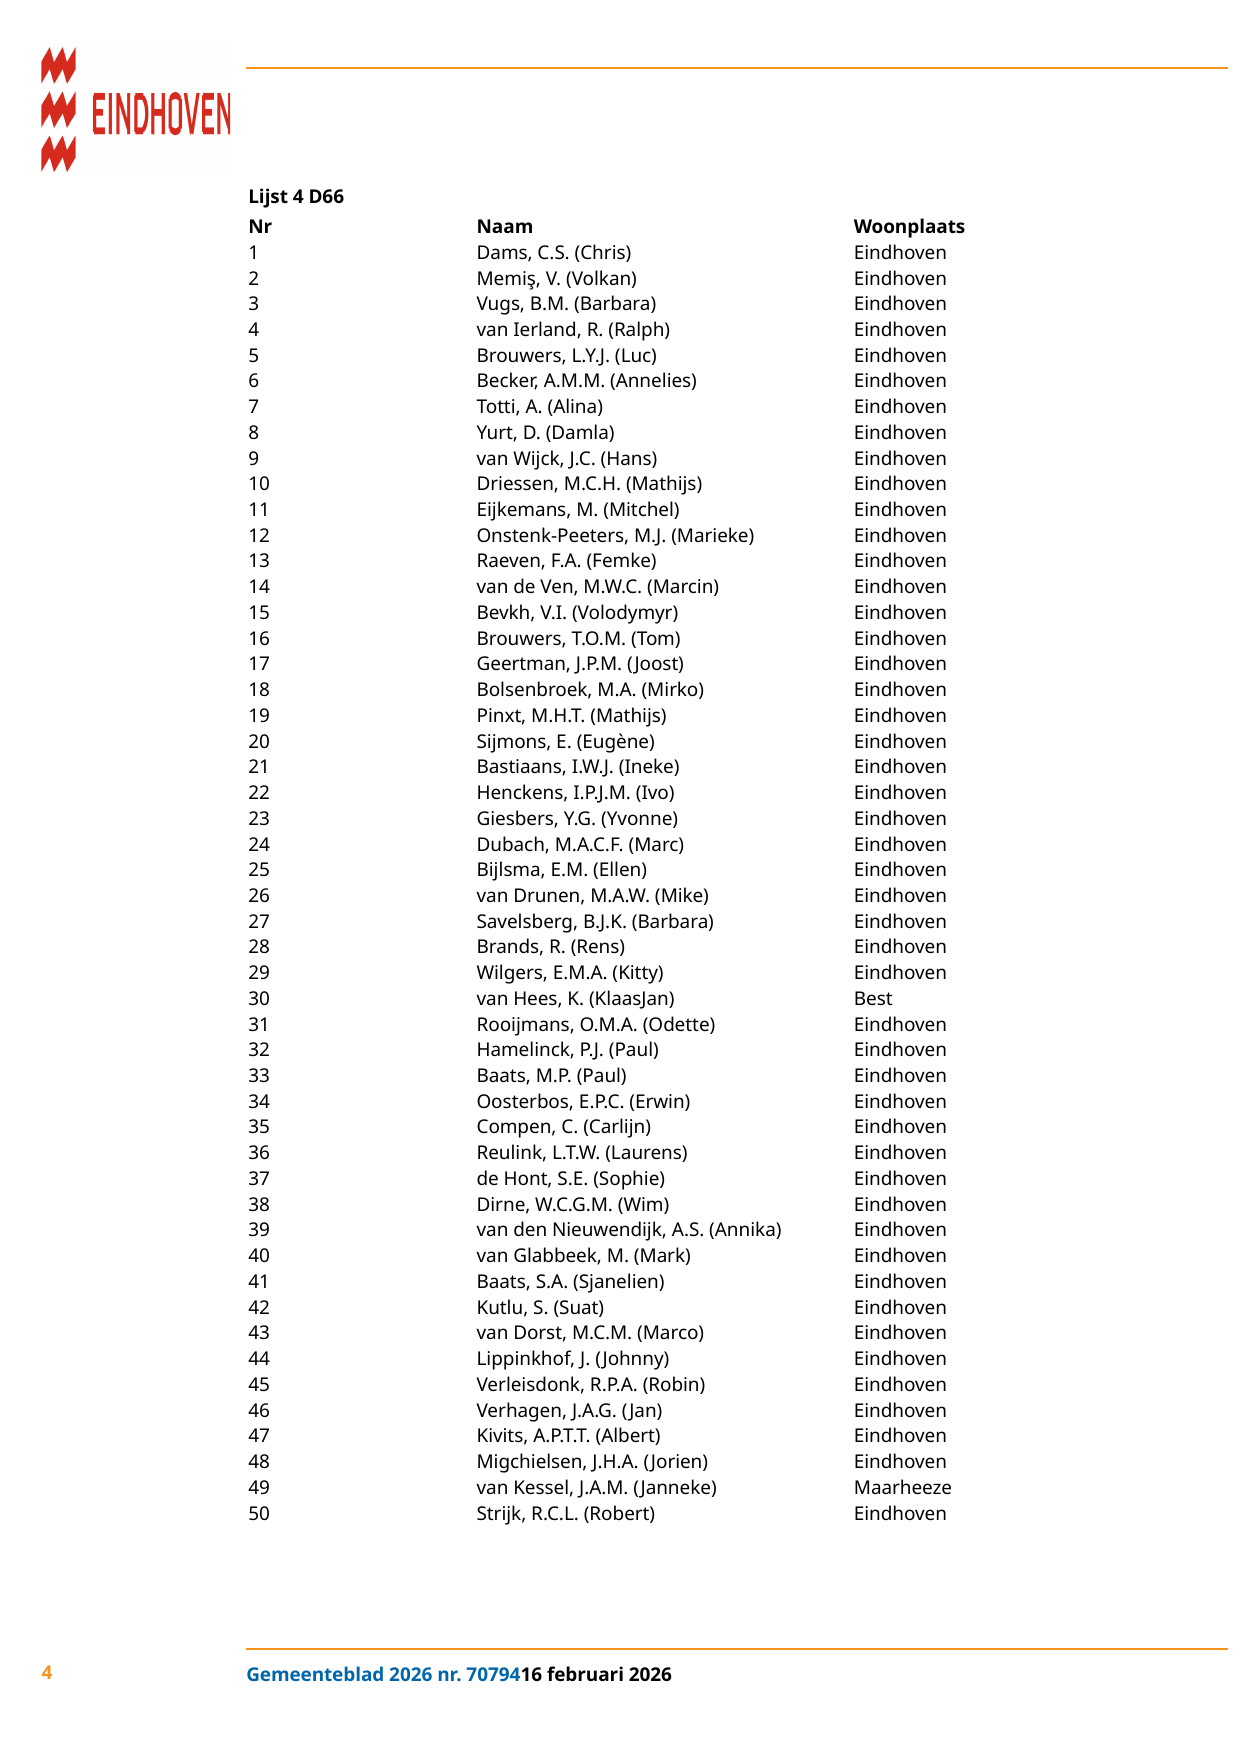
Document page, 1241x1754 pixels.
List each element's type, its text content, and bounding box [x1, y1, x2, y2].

table_cell 20 [248, 728, 476, 753]
table_cell Eindhoven [854, 1114, 1152, 1139]
table_cell 40 [248, 1243, 476, 1268]
table_cell 9 [248, 445, 476, 471]
table_cell Eindhoven [854, 342, 1152, 368]
table_cell van Drunen, M.A.W. (Mike) [476, 882, 854, 908]
table_cell van Ierland, R. (Ralph) [476, 316, 854, 342]
table_cell Eindhoven [854, 419, 1152, 445]
table_cell van Wijck, J.C. (Hans) [476, 445, 854, 471]
table_cell Eindhoven [854, 754, 1152, 779]
table_cell Henckens, I.P.J.M. (Ivo) [476, 779, 854, 805]
table_cell 2 [248, 265, 476, 290]
table_cell Dirne, W.C.G.M. (Wim) [476, 1191, 854, 1217]
table_cell Eindhoven [854, 1320, 1152, 1345]
table_cell Eindhoven [854, 239, 1152, 265]
table_cell Eindhoven [854, 1397, 1152, 1422]
table_cell 17 [248, 651, 476, 676]
table_cell Compen, C. (Carlijn) [476, 1114, 854, 1139]
table_cell 33 [248, 1062, 476, 1088]
table_cell 16 [248, 625, 476, 651]
table_cell 19 [248, 702, 476, 728]
table_cell Eindhoven [854, 728, 1152, 753]
table_cell Eindhoven [854, 1268, 1152, 1294]
table_cell 39 [248, 1217, 476, 1242]
table_cell Eindhoven [854, 548, 1152, 573]
table_cell 27 [248, 908, 476, 934]
table_cell Dubach, M.A.C.F. (Marc) [476, 831, 854, 856]
table_cell 7 [248, 393, 476, 419]
table_cell van Kessel, J.A.M. (Janneke) [476, 1474, 854, 1500]
table_cell Eindhoven [854, 1500, 1152, 1525]
table_cell 15 [248, 599, 476, 625]
table_cell 10 [248, 471, 476, 496]
table_cell Verhagen, J.A.G. (Jan) [476, 1397, 854, 1422]
table_cell Migchielsen, J.H.A. (Jorien) [476, 1448, 854, 1474]
table_cell 44 [248, 1345, 476, 1371]
table_cell 8 [248, 419, 476, 445]
table_cell Baats, M.P. (Paul) [476, 1062, 854, 1088]
table_cell Eindhoven [854, 1423, 1152, 1448]
table_cell Vugs, B.M. (Barbara) [476, 290, 854, 316]
table_cell Oosterbos, E.P.C. (Erwin) [476, 1088, 854, 1114]
table_cell 46 [248, 1397, 476, 1422]
table_cell Eindhoven [854, 316, 1152, 342]
table_cell van Glabbeek, M. (Mark) [476, 1243, 854, 1268]
table_cell 48 [248, 1448, 476, 1474]
table_cell Eindhoven [854, 1294, 1152, 1319]
table_cell Sijmons, E. (Eugène) [476, 728, 854, 753]
table_cell Eijkemans, M. (Mitchel) [476, 496, 854, 522]
table_cell 37 [248, 1165, 476, 1191]
table_cell Eindhoven [854, 908, 1152, 934]
table_cell van de Ven, M.W.C. (Marcin) [476, 574, 854, 599]
table_cell Eindhoven [854, 831, 1152, 856]
table_cell 4 [248, 316, 476, 342]
table_cell Eindhoven [854, 393, 1152, 419]
table_cell Dams, C.S. (Chris) [476, 239, 854, 265]
table_cell 6 [248, 368, 476, 393]
table_cell Totti, A. (Alina) [476, 393, 854, 419]
table_cell Eindhoven [854, 290, 1152, 316]
table_cell van Hees, K. (KlaasJan) [476, 985, 854, 1011]
table_cell Eindhoven [854, 1062, 1152, 1088]
table_cell Eindhoven [854, 471, 1152, 496]
table_cell 3 [248, 290, 476, 316]
table_cell Hamelinck, P.J. (Paul) [476, 1037, 854, 1062]
table_cell 25 [248, 856, 476, 882]
table_cell Eindhoven [854, 1191, 1152, 1217]
table_cell Eindhoven [854, 1140, 1152, 1165]
table_cell van den Nieuwendijk, A.S. (Annika) [476, 1217, 854, 1242]
table_cell 29 [248, 959, 476, 985]
table_cell Eindhoven [854, 1243, 1152, 1268]
table_cell Onstenk-Peeters, M.J. (Marieke) [476, 522, 854, 548]
table_cell Kivits, A.P.T.T. (Albert) [476, 1423, 854, 1448]
table_cell 12 [248, 522, 476, 548]
table_cell Eindhoven [854, 265, 1152, 290]
table_cell Eindhoven [854, 1371, 1152, 1397]
table_cell 36 [248, 1140, 476, 1165]
table_cell 5 [248, 342, 476, 368]
table_cell 38 [248, 1191, 476, 1217]
table_cell de Hont, S.E. (Sophie) [476, 1165, 854, 1191]
table_cell 47 [248, 1423, 476, 1448]
table_cell Savelsberg, B.J.K. (Barbara) [476, 908, 854, 934]
table_cell Yurt, D. (Damla) [476, 419, 854, 445]
table_cell Eindhoven [854, 599, 1152, 625]
table_cell Eindhoven [854, 702, 1152, 728]
table_cell Driessen, M.C.H. (Mathijs) [476, 471, 854, 496]
table_cell 45 [248, 1371, 476, 1397]
table_cell Eindhoven [854, 1088, 1152, 1114]
table_cell 43 [248, 1320, 476, 1345]
table_cell Giesbers, Y.G. (Yvonne) [476, 805, 854, 831]
table_cell Pinxt, M.H.T. (Mathijs) [476, 702, 854, 728]
table_cell Maarheeze [854, 1474, 1152, 1500]
table_cell Eindhoven [854, 805, 1152, 831]
table_cell Eindhoven [854, 856, 1152, 882]
table_cell Raeven, F.A. (Femke) [476, 548, 854, 573]
table_cell Eindhoven [854, 445, 1152, 471]
table_cell Kutlu, S. (Suat) [476, 1294, 854, 1319]
table_cell 32 [248, 1037, 476, 1062]
table_cell 11 [248, 496, 476, 522]
table_cell Eindhoven [854, 368, 1152, 393]
table_cell Eindhoven [854, 1345, 1152, 1371]
text Lijst 4 D66 [248, 183, 1152, 209]
table_cell 50 [248, 1500, 476, 1525]
table_cell 21 [248, 754, 476, 779]
table_cell 42 [248, 1294, 476, 1319]
table_cell 24 [248, 831, 476, 856]
table_cell Bijlsma, E.M. (Ellen) [476, 856, 854, 882]
table_cell 28 [248, 934, 476, 959]
table_cell 1 [248, 239, 476, 265]
table_cell Eindhoven [854, 1448, 1152, 1474]
table_cell Memiş, V. (Volkan) [476, 265, 854, 290]
table_cell Rooijmans, O.M.A. (Odette) [476, 1011, 854, 1037]
table_cell Reulink, L.T.W. (Laurens) [476, 1140, 854, 1165]
table_cell Eindhoven [854, 934, 1152, 959]
table_cell Lippinkhof, J. (Johnny) [476, 1345, 854, 1371]
table_header Nr [248, 213, 476, 239]
table_cell van Dorst, M.C.M. (Marco) [476, 1320, 854, 1345]
table_cell Best [854, 985, 1152, 1011]
table_cell Strijk, R.C.L. (Robert) [476, 1500, 854, 1525]
table_header Woonplaats [854, 213, 1152, 239]
table_cell Brouwers, L.Y.J. (Luc) [476, 342, 854, 368]
table_cell Geertman, J.P.M. (Joost) [476, 651, 854, 676]
table_cell Verleisdonk, R.P.A. (Robin) [476, 1371, 854, 1397]
table_cell Becker, A.M.M. (Annelies) [476, 368, 854, 393]
table_cell 13 [248, 548, 476, 573]
table_cell Brands, R. (Rens) [476, 934, 854, 959]
table_cell Eindhoven [854, 651, 1152, 676]
table_cell Eindhoven [854, 1165, 1152, 1191]
table_cell 49 [248, 1474, 476, 1500]
table_cell 23 [248, 805, 476, 831]
table_cell Brouwers, T.O.M. (Tom) [476, 625, 854, 651]
table_cell Bevkh, V.I. (Volodymyr) [476, 599, 854, 625]
table_cell Bastiaans, I.W.J. (Ineke) [476, 754, 854, 779]
table_cell Wilgers, E.M.A. (Kitty) [476, 959, 854, 985]
table_cell Eindhoven [854, 1037, 1152, 1062]
table_cell 26 [248, 882, 476, 908]
picture [41, 47, 231, 172]
table_cell Eindhoven [854, 779, 1152, 805]
table_cell Eindhoven [854, 882, 1152, 908]
table_cell 41 [248, 1268, 476, 1294]
table_cell Eindhoven [854, 676, 1152, 702]
table_cell 14 [248, 574, 476, 599]
table_cell 22 [248, 779, 476, 805]
table_cell Eindhoven [854, 496, 1152, 522]
table_cell 31 [248, 1011, 476, 1037]
table_cell Baats, S.A. (Sjanelien) [476, 1268, 854, 1294]
table_cell Eindhoven [854, 959, 1152, 985]
table_cell Eindhoven [854, 1217, 1152, 1242]
table_cell Eindhoven [854, 522, 1152, 548]
table_cell 35 [248, 1114, 476, 1139]
table_cell Eindhoven [854, 574, 1152, 599]
table_header Naam [476, 213, 854, 239]
table_cell Bolsenbroek, M.A. (Mirko) [476, 676, 854, 702]
table_cell 30 [248, 985, 476, 1011]
table_cell 34 [248, 1088, 476, 1114]
table_cell 18 [248, 676, 476, 702]
table_cell Eindhoven [854, 1011, 1152, 1037]
table_cell Eindhoven [854, 625, 1152, 651]
